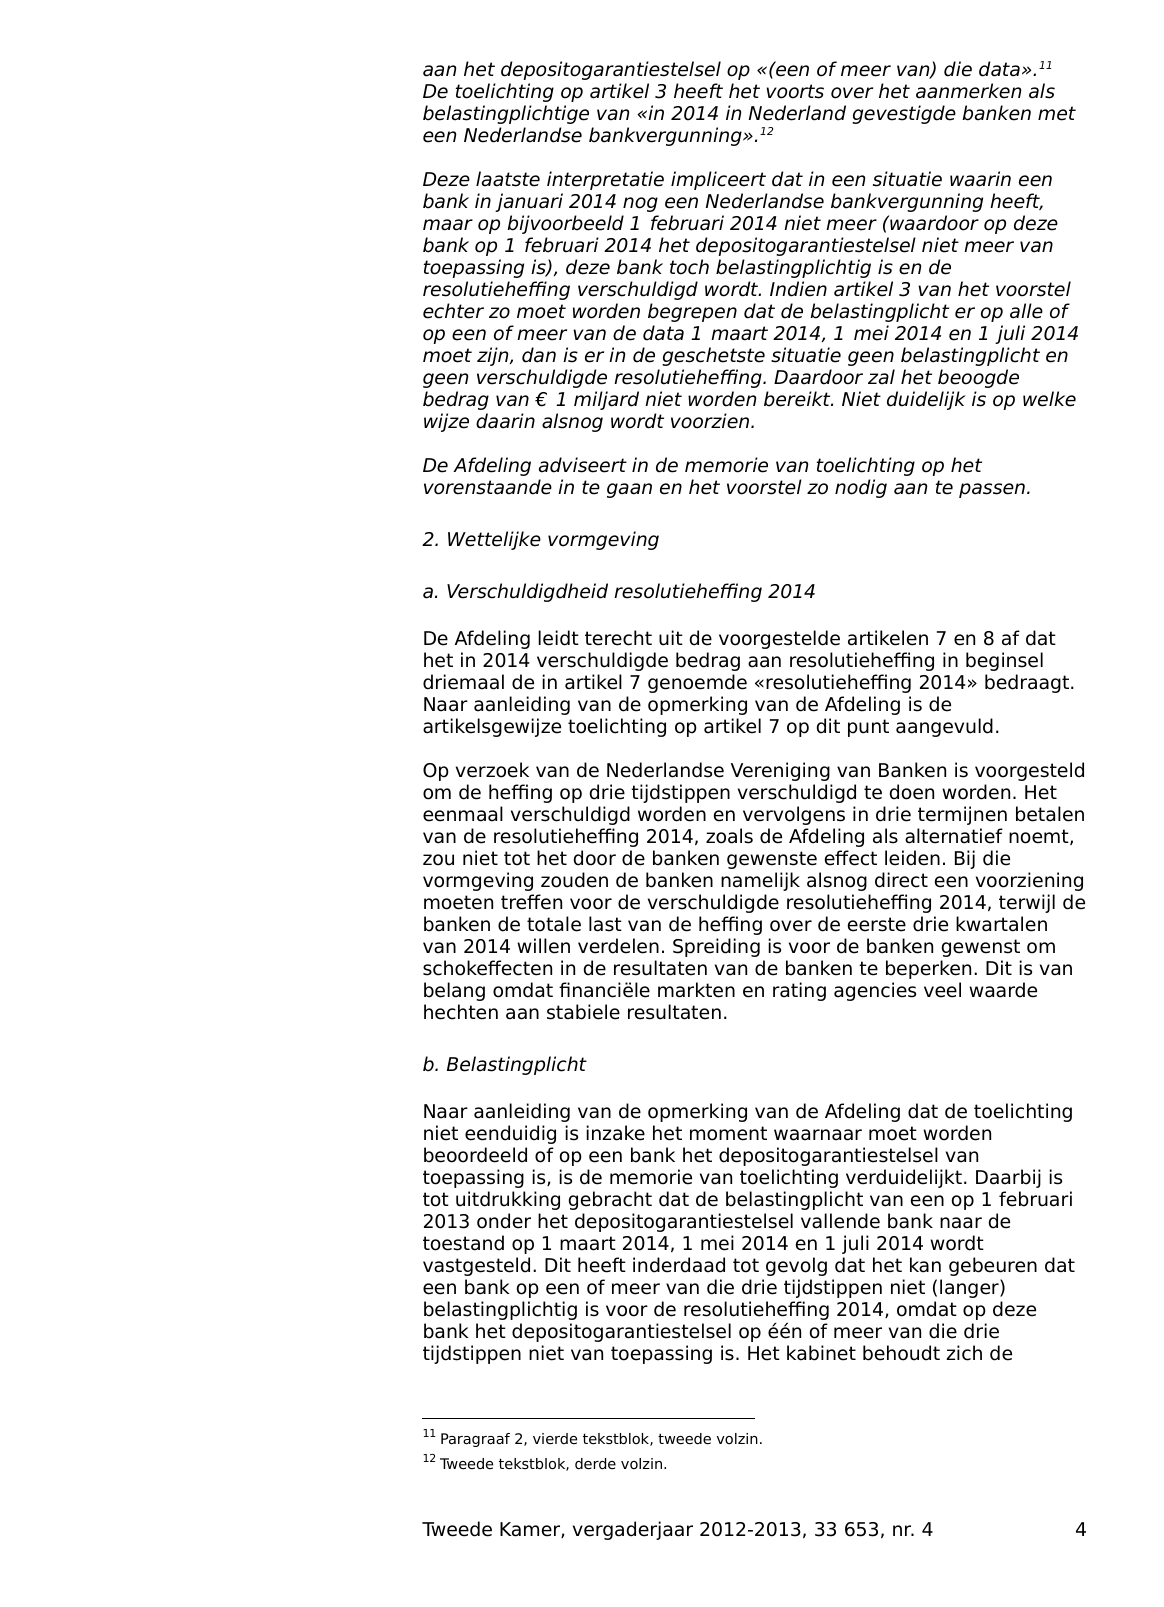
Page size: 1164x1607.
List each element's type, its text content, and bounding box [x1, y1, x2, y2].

text De Afdeling leidt terecht uit de voorgestelde artikelen 7 en 8 af dat het in 2014 verschuldigde bedrag aan resolutieheffing in beginsel driemaal de in artikel 7 genoemde «resolutieheffing 2014» bedraagt. Naar aanleiding van de opmerking van de Afdeling is de artikelsgewijze toelichting op artikel 7 op dit punt aangevuld. [422, 628, 1087, 738]
text Deze laatste interpretatie impliceert dat in een situatie waarin een bank in januari 2014 nog een Nederlandse bankvergunning heeft, maar op bijvoorbeeld 1 februari 2014 niet meer (waardoor op deze bank op 1 februari 2014 het depositogarantiestelsel niet meer van toepassing is), deze bank toch belastingplichtig is en de resolutieheffing verschuldigd wordt. Indien artikel 3 van het voorstel echter zo moet worden begrepen dat de belastingplicht er op alle of op een of meer van de data 1 maart 2014, 1 mei 2014 en 1 juli 2014 moet zijn, dan is er in de geschetste situatie geen belastingplicht en geen verschuldigde resolutieheffing. Daardoor zal het beoogde bedrag van € 1 miljard niet worden bereikt. Niet duidelijk is op welke wijze daarin alsnog wordt voorzien. [422, 169, 1087, 433]
text Paragraaf 2, vierde tekstblok, tweede volzin. [422, 1427, 1087, 1449]
subtitle 2. Wettelijke vormgeving [422, 529, 1087, 551]
subtitle a. Verschuldigdheid resolutieheffing 2014 [422, 581, 1087, 603]
text aan het depositogarantiestelsel op «(een of meer van) die data». De toelichting op artikel 3 heeft het voorts over het aanmerken als belastingplichtige van «in 2014 in Nederland gevestigde banken met een Nederlandse bankvergunning». [422, 59, 1087, 147]
subtitle b. Belastingplicht [422, 1054, 1087, 1076]
text Naar aanleiding van de opmerking van de Afdeling dat de toelichting niet eenduidig is inzake het moment waarnaar moet worden beoordeeld of op een bank het depositogarantiestelsel van toepassing is, is de memorie van toelichting verduidelijkt. Daarbij is tot uitdrukking gebracht dat de belastingplicht van een op 1 februari 2013 onder het depositogarantiestelsel vallende bank naar de toestand op 1 maart 2014, 1 mei 2014 en 1 juli 2014 wordt vastgesteld. Dit heeft inderdaad tot gevolg dat het kan gebeuren dat een bank op een of meer van die drie tijdstippen niet (langer) belastingplichtig is voor de resolutieheffing 2014, omdat op deze bank het depositogarantiestelsel op één of meer van die drie tijdstippen niet van toepassing is. Het kabinet behoudt zich de [422, 1101, 1087, 1364]
text Tweede tekstblok, derde volzin. [422, 1452, 1087, 1474]
text De Afdeling adviseert in de memorie van toelichting op het vorenstaande in te gaan en het voorstel zo nodig aan te passen. [422, 455, 1087, 499]
text Op verzoek van de Nederlandse Vereniging van Banken is voorgesteld om de heffing op drie tijdstippen verschuldigd te doen worden. Het eenmaal verschuldigd worden en vervolgens in drie termijnen betalen van de resolutieheffing 2014, zoals de Afdeling als alternatief noemt, zou niet tot het door de banken gewenste effect leiden. Bij die vormgeving zouden de banken namelijk alsnog direct een voorziening moeten treffen voor de verschuldigde resolutieheffing 2014, terwijl de banken de totale last van de heffing over de eerste drie kwartalen van 2014 willen verdelen. Spreiding is voor de banken gewenst om schokeffecten in de resultaten van de banken te beperken. Dit is van belang omdat financiële markten en rating agencies veel waarde hechten aan stabiele resultaten. [422, 760, 1087, 1024]
